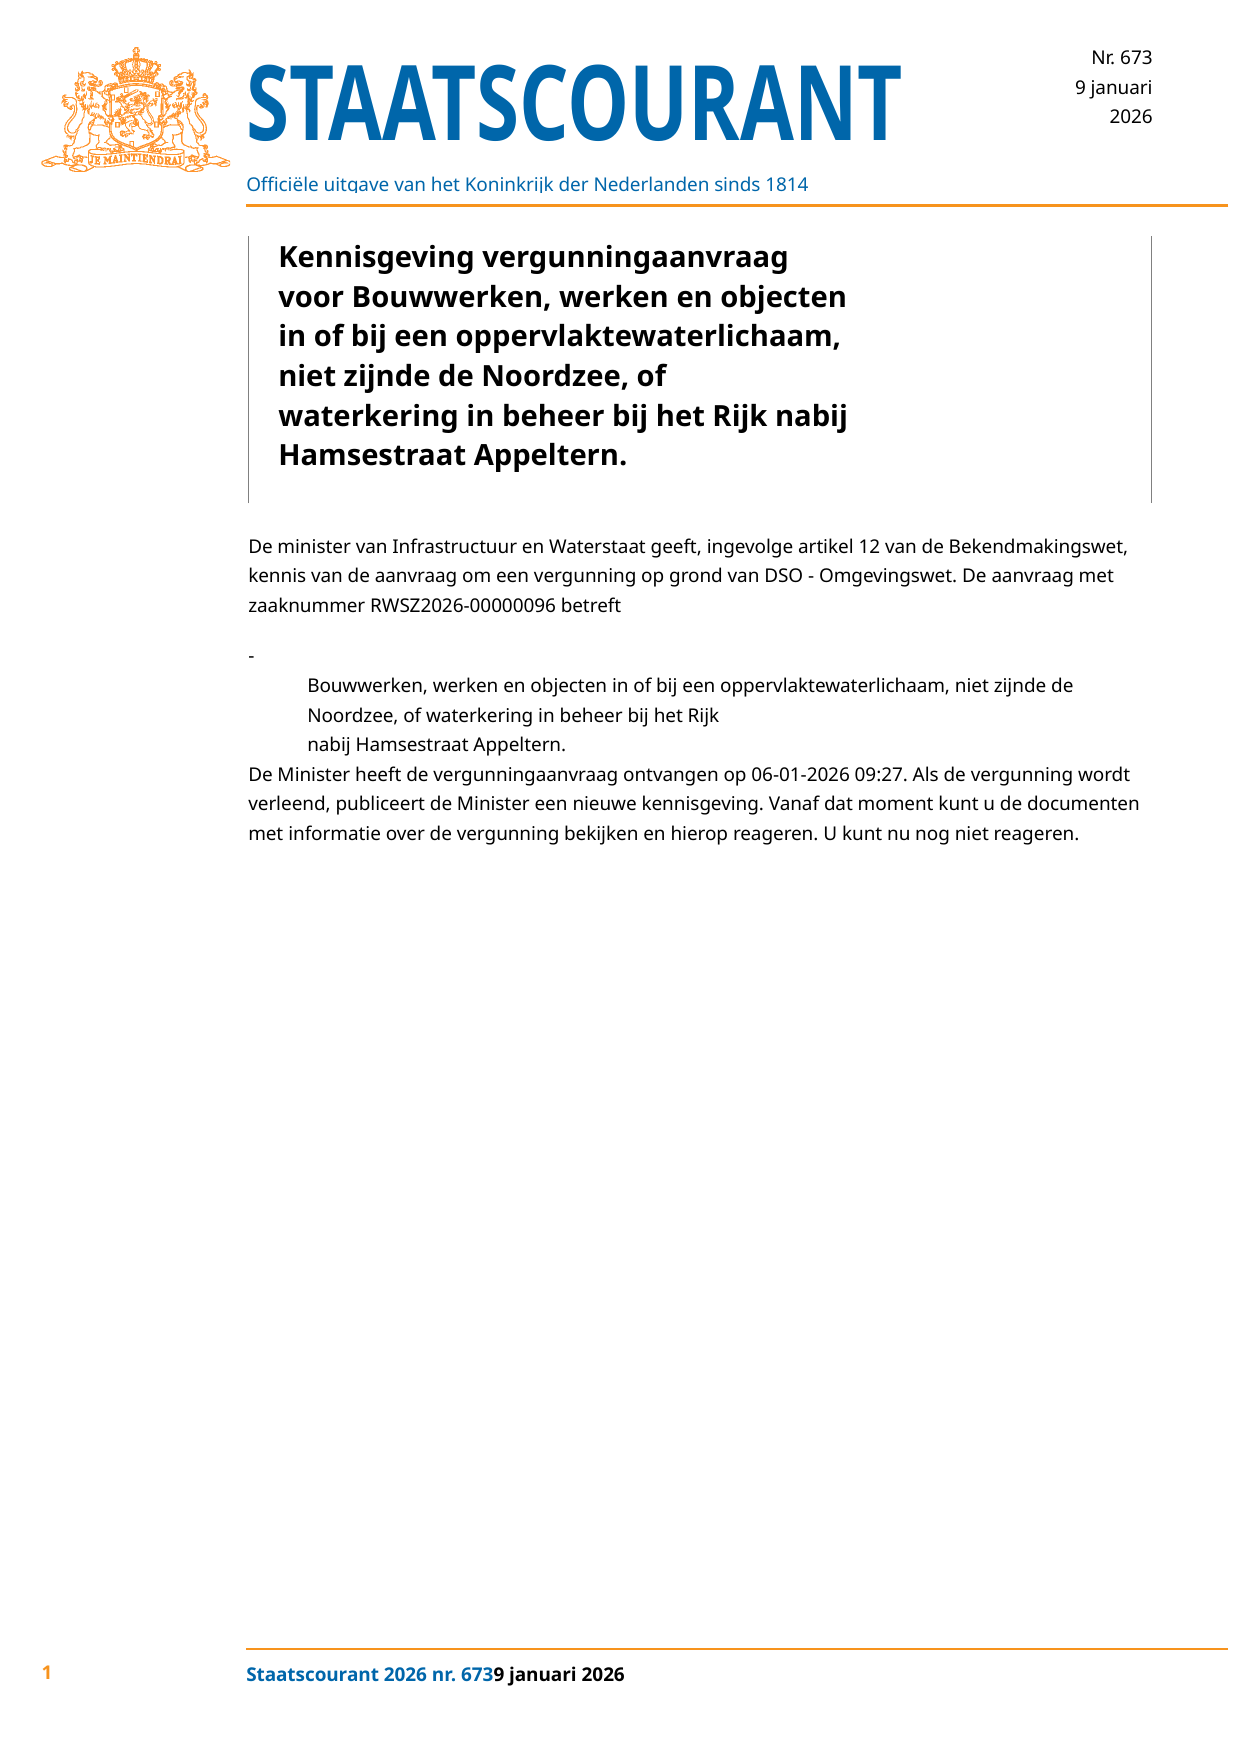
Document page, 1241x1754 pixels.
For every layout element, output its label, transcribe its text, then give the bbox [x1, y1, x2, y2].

table_header [850, 236, 912, 413]
table_header Kennisgeving vergunningaanvraag voor Bouwwerken, werken en objecten in of bij een oppervlaktewaterlichaam, niet zijnde de Noordzee, of waterkering in beheer bij het Rijk nabij Hamsestraat Appeltern. [249, 236, 850, 503]
list nabij Hamsestraat Appeltern. [248, 731, 1152, 757]
list Bouwwerken, werken en objecten in of bij een oppervlaktewaterlichaam, niet zijnde de Noordzee, of waterkering in beheer bij het Rijk [248, 672, 1152, 727]
picture [912, 236, 1090, 414]
picture [41, 47, 231, 172]
table_header [850, 414, 1151, 503]
table_header [1090, 236, 1151, 413]
text De minister van Infrastructuur en Waterstaat geeft, ingevolge artikel 12 van de Bekendmakingswet, kennis van de aanvraag om een vergunning op grond van DSO - Omgevingswet. De aanvraag met zaaknummer RWSZ2026-00000096 betreft [248, 533, 1152, 618]
text De Minister heeft de vergunningaanvraag ontvangen op 06-01-2026 09:27. Als de vergunning wordt verleend, publiceert de Minister een nieuwe kennisgeving. Vanaf dat moment kunt u de documenten met informatie over de vergunning bekijken en hierop reageren. U kunt nu nog niet reageren. [248, 761, 1152, 846]
